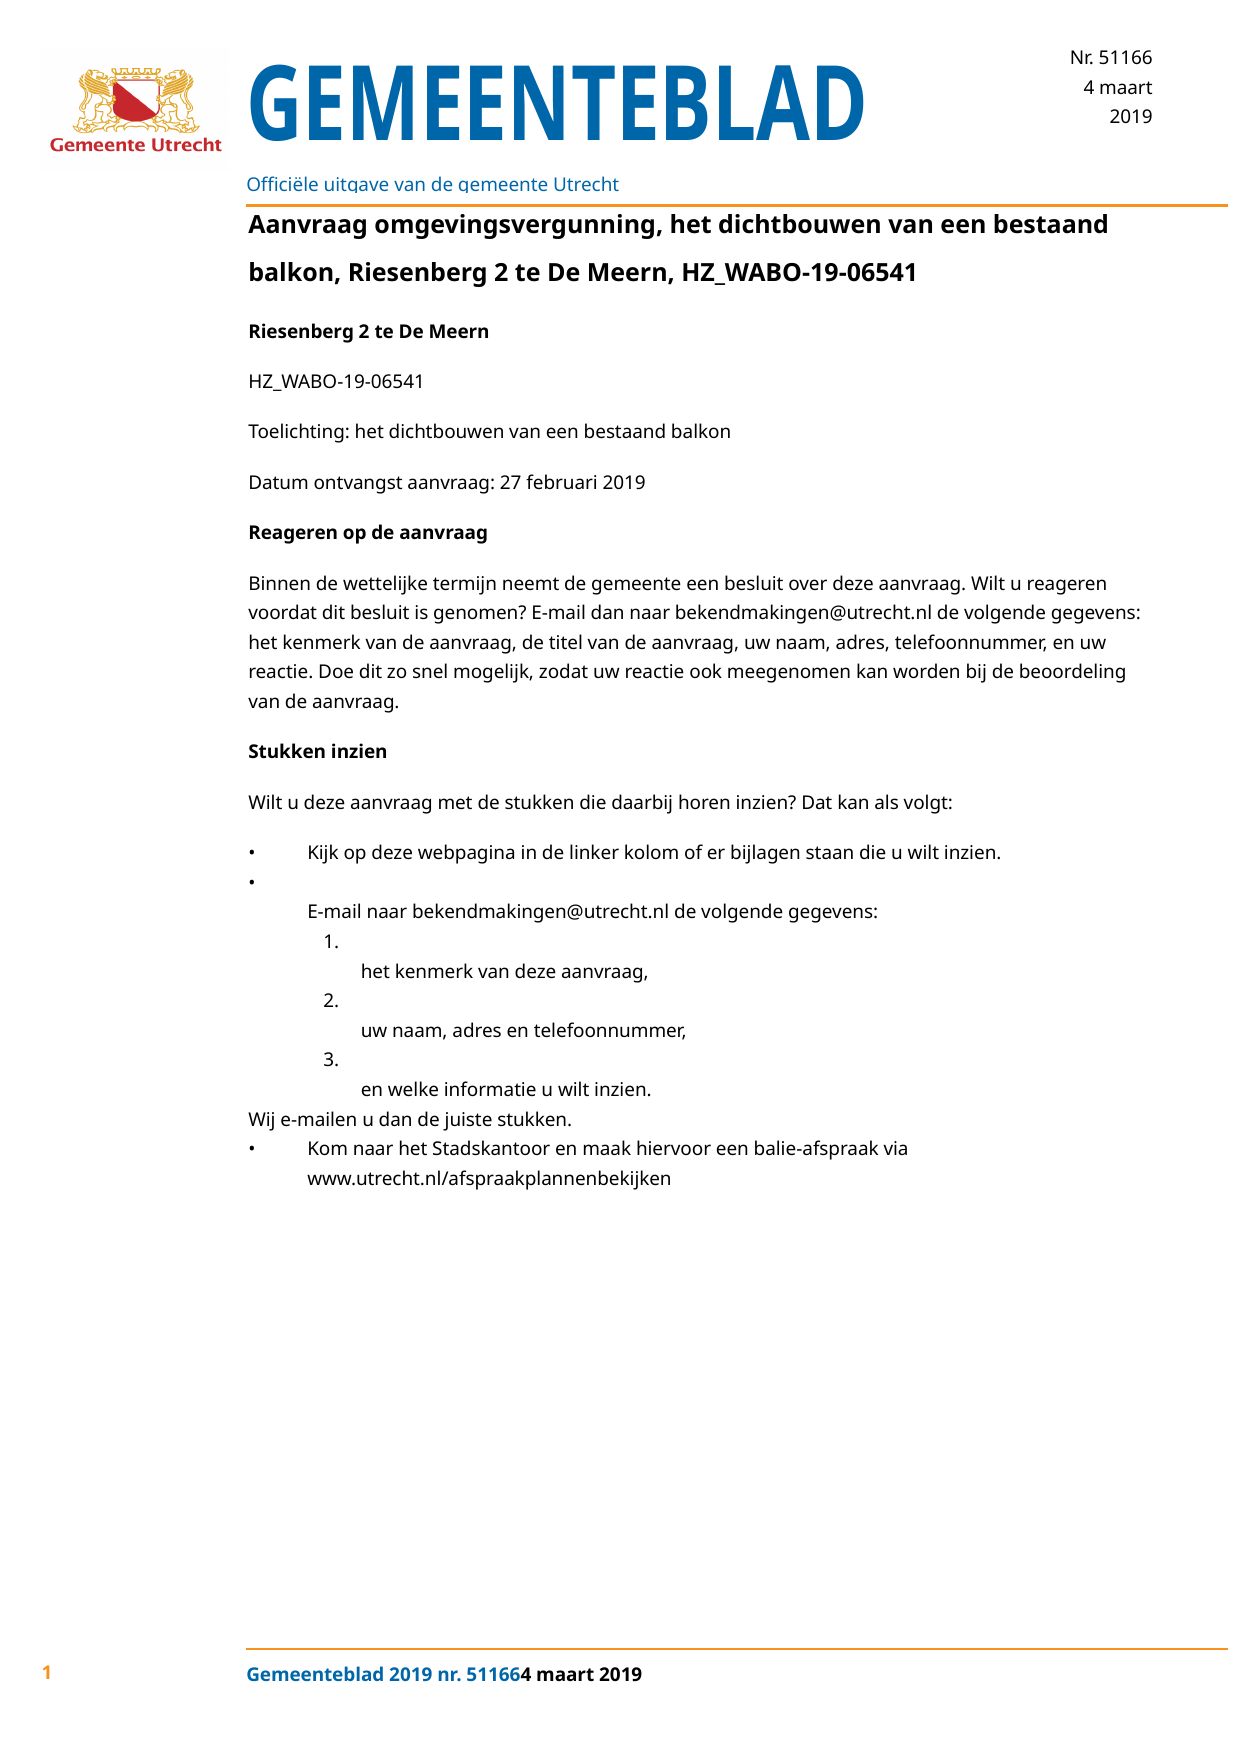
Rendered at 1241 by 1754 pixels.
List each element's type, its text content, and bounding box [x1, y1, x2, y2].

text Wij e-mailen u dan de juiste stukken. [248, 1106, 1152, 1132]
text Riesenberg 2 te De Meern [248, 318, 1152, 344]
text Reageren op de aanvraag [248, 519, 1152, 545]
text Binnen de wettelijke termijn neemt de gemeente een besluit over deze aanvraag. Wilt u reageren voordat dit besluit is genomen? E-mail dan naar bekendmakingen@utrecht.nl de volgende gegevens: het kenmerk van de aanvraag, de titel van de aanvraag, uw naam, adres, telefoonnummer, en uw reactie. Doe dit zo snel mogelijk, zodat uw reactie ook meegenomen kan worden bij de beoordeling van de aanvraag. [248, 570, 1152, 714]
list Kijk op deze webpagina in de linker kolom of er bijlagen staan die u wilt inzien. [248, 839, 1152, 865]
text HZ_WABO-19-06541 [248, 368, 1152, 394]
list en welke informatie u wilt inzien. [323, 1076, 1152, 1102]
list uw naam, adres en telefoonnummer, [323, 1017, 1152, 1043]
list Kom naar het Stadskantoor en maak hiervoor een balie-afspraak via www.utrecht.nl/afspraakplannenbekijken [248, 1135, 1152, 1191]
picture [41, 47, 231, 172]
text Aanvraag omgevingsvergunning, het dichtbouwen van een bestaand balkon, Riesenberg 2 te De Meern, HZ_WABO-19-06541 [248, 207, 1152, 288]
list het kenmerk van deze aanvraag, [323, 958, 1152, 984]
list E-mail naar bekendmakingen@utrecht.nl de volgende gegevens: [248, 899, 1152, 924]
text Datum ontvangst aanvraag: 27 februari 2019 [248, 469, 1152, 495]
text Toelichting: het dichtbouwen van een bestaand balkon [248, 419, 1152, 444]
text Wilt u deze aanvraag met de stukken die daarbij horen inzien? Dat kan als volgt: [248, 789, 1152, 815]
text Stukken inzien [248, 739, 1152, 764]
